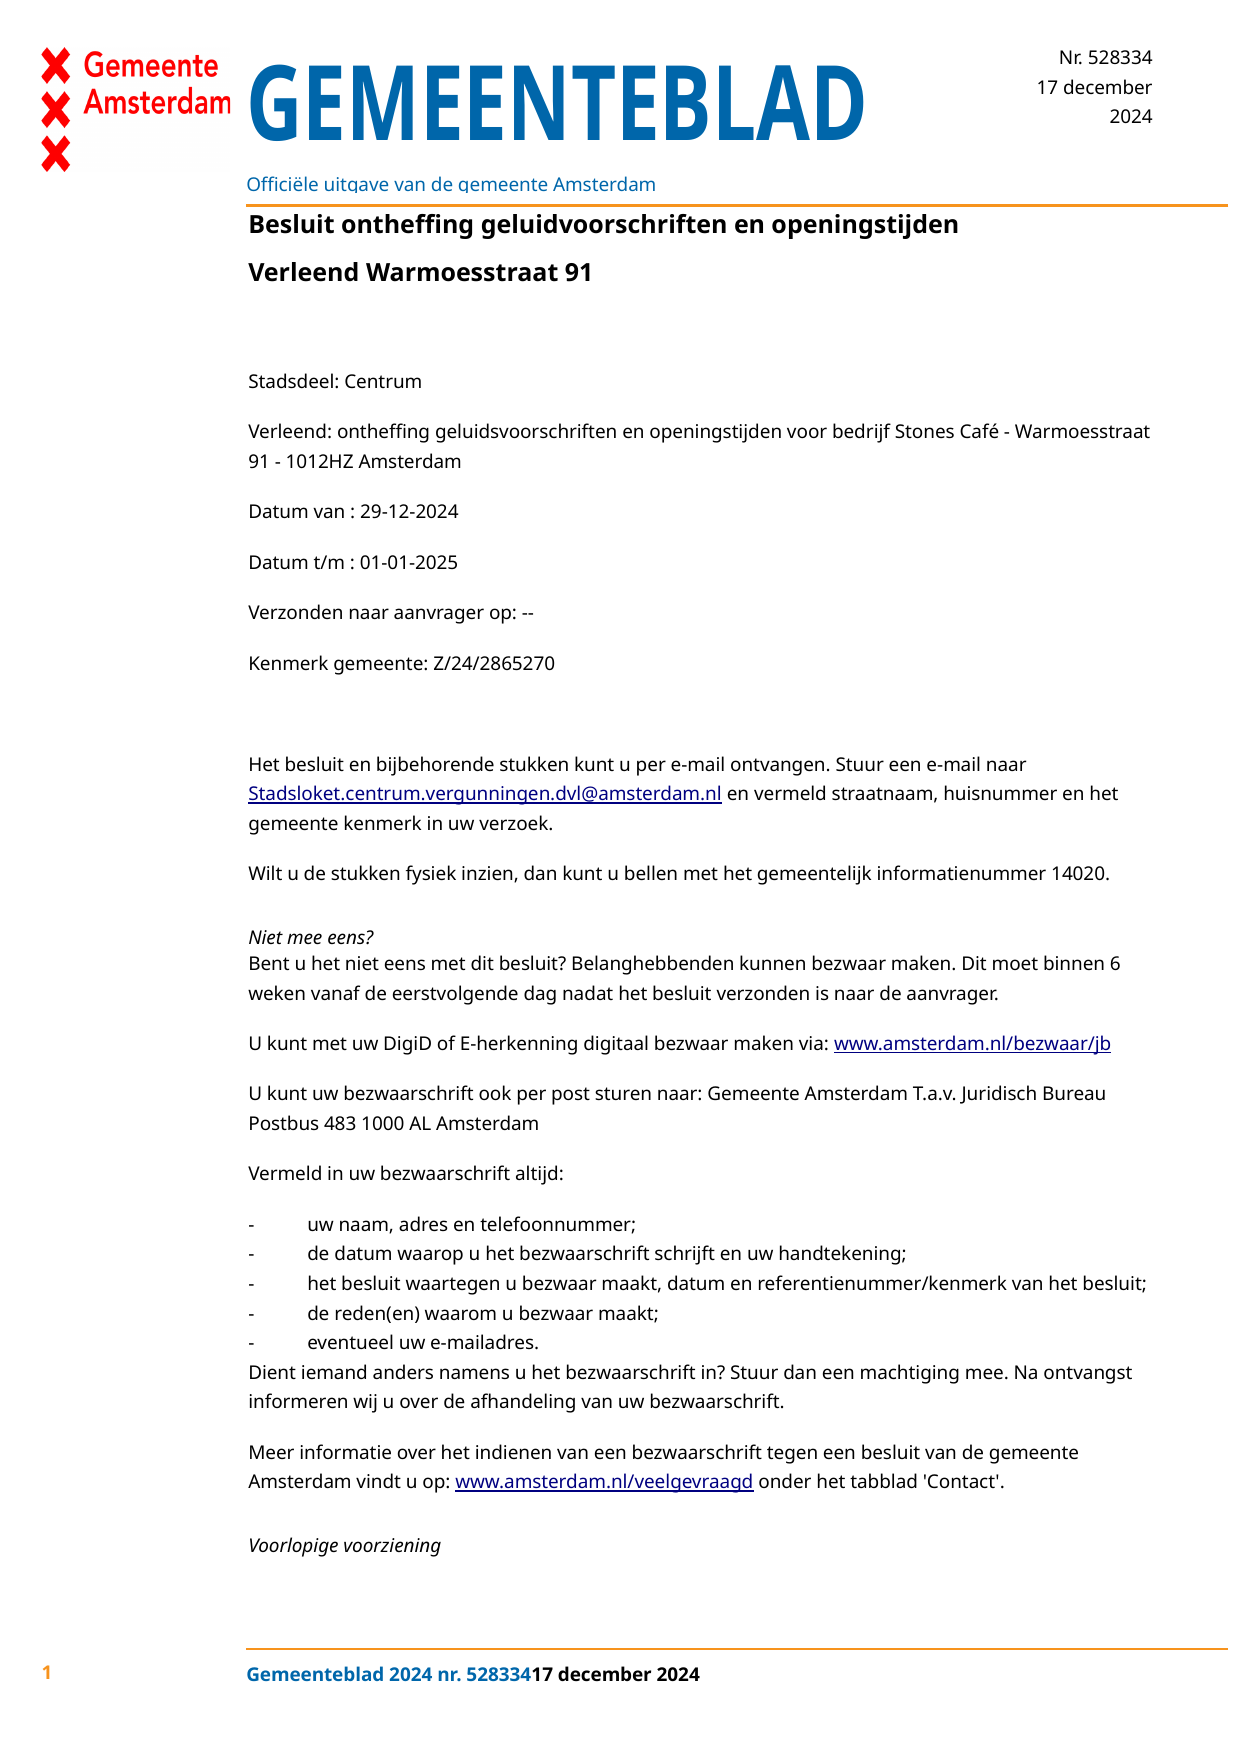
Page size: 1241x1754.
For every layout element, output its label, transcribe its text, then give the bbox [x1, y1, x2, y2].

text Het besluit en bijbehorende stukken kunt u per e-mail ontvangen. Stuur een e-mail naar Stadsloket.centrum.vergunningen.dvl@amsterdam.nl en vermeld straatnaam, huisnummer en het gemeente kenmerk in uw verzoek. [248, 751, 1152, 836]
text Datum van : 29-12-2024 [248, 499, 1152, 524]
text Verzonden naar aanvrager op: -- [248, 599, 1152, 625]
text Kenmerk gemeente: Z/24/2865270 [248, 650, 1152, 676]
text Meer informatie over het indienen van een bezwaarschrift tegen een besluit van de gemeente Amsterdam vindt u op: www.amsterdam.nl/veelgevraagd onder het tabblad 'Contact'. [248, 1439, 1152, 1494]
text Wilt u de stukken fysiek inzien, dan kunt u bellen met het gemeentelijk informatienummer 14020. [248, 860, 1152, 886]
list de reden(en) waarom u bezwaar maakt; [248, 1300, 1152, 1325]
text Stadsdeel: Centrum [248, 368, 1152, 394]
list het besluit waartegen u bezwaar maakt, datum en referentienummer/kenmerk van het besluit; [248, 1270, 1152, 1296]
list uw naam, adres en telefoonnummer; [248, 1211, 1152, 1237]
text Bent u het niet eens met dit besluit? Belanghebbenden kunnen bezwaar maken. Dit moet binnen 6 weken vanaf de eerstvolgende dag nadat het besluit verzonden is naar de aanvrager. [248, 950, 1152, 1005]
list de datum waarop u het bezwaarschrift schrijft en uw handtekening; [248, 1241, 1152, 1266]
text Dient iemand anders namens u het bezwaarschrift in? Stuur dan een machtiging mee. Na ontvangst informeren wij u over de afhandeling van uw bezwaarschrift. [248, 1359, 1152, 1414]
text Niet mee eens? [248, 924, 1152, 950]
list eventueel uw e-mailadres. [248, 1329, 1152, 1355]
text Vermeld in uw bezwaarschrift altijd: [248, 1161, 1152, 1186]
text Voorlopige voorziening [248, 1532, 1152, 1558]
text Besluit ontheffing geluidvoorschriften en openingstijden Verleend Warmoesstraat 91 [248, 207, 1152, 288]
text U kunt uw bezwaarschrift ook per post sturen naar: Gemeente Amsterdam T.a.v. Juridisch Bureau Postbus 483 1000 AL Amsterdam [248, 1081, 1152, 1136]
picture [41, 47, 231, 172]
text U kunt met uw DigiD of E-herkenning digitaal bezwaar maken via: www.amsterdam.nl/bezwaar/jb [248, 1030, 1152, 1056]
text Verleend: ontheffing geluidsvoorschriften en openingstijden voor bedrijf Stones Café - Warmoesstraat 91 - 1012HZ Amsterdam [248, 419, 1152, 474]
text Datum t/m : 01-01-2025 [248, 549, 1152, 575]
